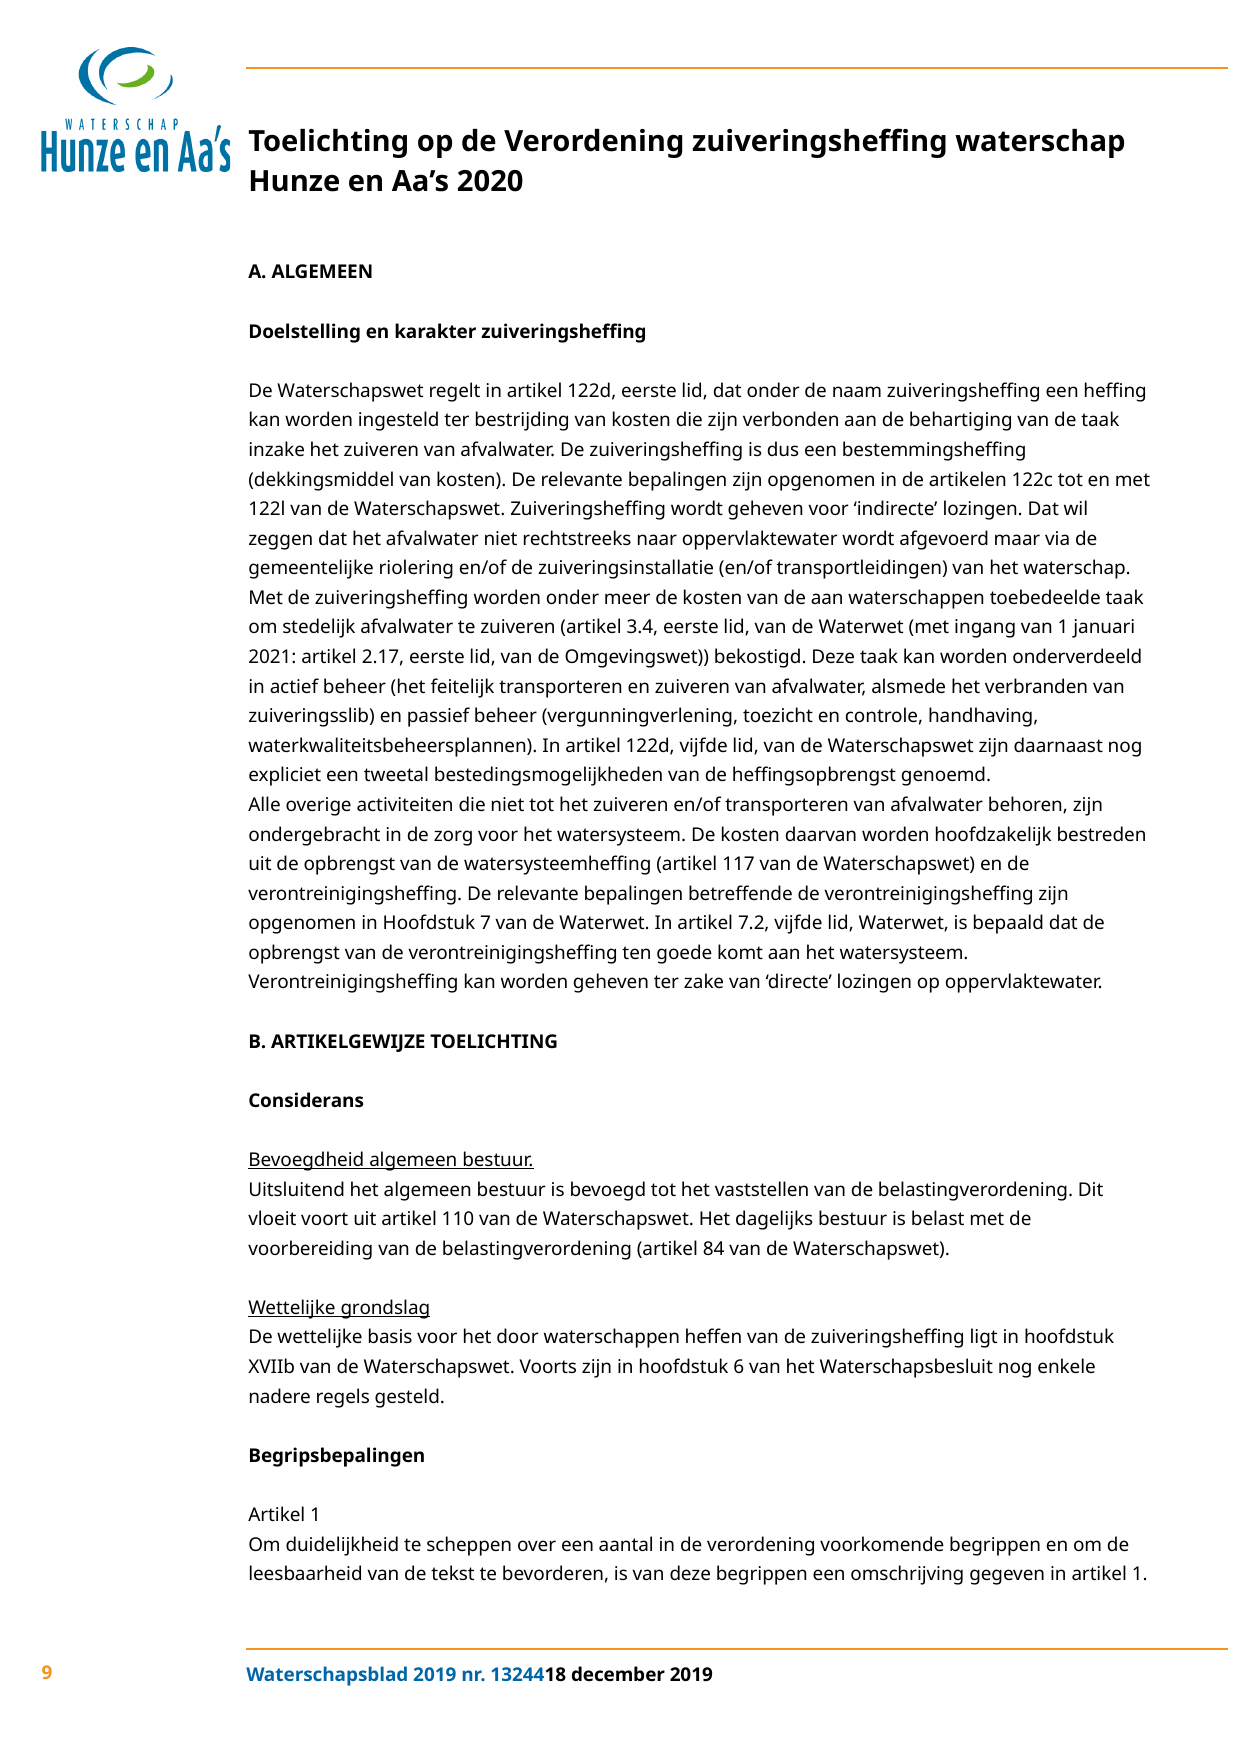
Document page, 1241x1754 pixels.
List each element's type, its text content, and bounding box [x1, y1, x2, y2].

picture [183, 163, 191, 172]
text De Waterschapswet regelt in artikel 122d, eerste lid, dat onder de naam zuiveringsheffing een heffing kan worden ingesteld ter bestrijding van kosten die zijn verbonden aan de behartiging van de taak inzake het zuiveren van afvalwater. De zuiveringsheffing is dus een bestemmingsheffing (dekkingsmiddel van kosten). De relevante bepalingen zijn opgenomen in de artikelen 122c tot en met 122l van de Waterschapswet. Zuiveringsheffing wordt geheven voor ‘indirecte’ lozingen. Dat wil zeggen dat het afvalwater niet rechtstreeks naar oppervlaktewater wordt afgevoerd maar via de gemeentelijke riolering en/of de zuiveringsinstallatie (en/of transportleidingen) van het waterschap. [248, 377, 1152, 580]
picture [41, 47, 231, 172]
text Bevoegdheid algemeen bestuur. [248, 1146, 1152, 1172]
text Toelichting op de Verordening zuiveringsheffing waterschap Hunze en Aa’s 2020 [248, 121, 1152, 200]
text Artikel 1 [248, 1501, 1152, 1527]
text Uitsluitend het algemeen bestuur is bevoegd tot het vaststellen van de belastingverordening. Dit vloeit voort uit artikel 110 van de Waterschapswet. Het dagelijks bestuur is belast met de voorbereiding van de belastingverordening (artikel 84 van de Waterschapswet). [248, 1176, 1152, 1261]
text leesbaarheid van de tekst te bevorderen, is van deze begrippen een omschrijving gegeven in artikel 1. [248, 1560, 1152, 1586]
text Begripsbepalingen [248, 1442, 1152, 1468]
text Om duidelijkheid te scheppen over een aantal in de verordening voorkomende begrippen en om de [248, 1531, 1152, 1556]
text Considerans [248, 1087, 1152, 1113]
text Met de zuiveringsheffing worden onder meer de kosten van de aan waterschappen toebedeelde taak om stedelijk afvalwater te zuiveren (artikel 3.4, eerste lid, van de Waterwet (met ingang van 1 januari 2021: artikel 2.17, eerste lid, van de Omgevingswet)) bekostigd. Deze taak kan worden onderverdeeld in actief beheer (het feitelijk transporteren en zuiveren van afvalwater, alsmede het verbranden van zuiveringsslib) en passief beheer (vergunningverlening, toezicht en controle, handhaving, waterkwaliteitsbeheersplannen). In artikel 122d, vijfde lid, van de Waterschapswet zijn daarnaast nog expliciet een tweetal bestedingsmogelijkheden van de heffingsopbrengst genoemd. [248, 584, 1152, 787]
text Wettelijke grondslag [248, 1294, 1152, 1320]
text A. ALGEMEEN [248, 259, 1152, 284]
text Alle overige activiteiten die niet tot het zuiveren en/of transporteren van afvalwater behoren, zijn ondergebracht in de zorg voor het watersysteem. De kosten daarvan worden hoofdzakelijk bestreden uit de opbrengst van de watersysteemheffing (artikel 117 van de Waterschapswet) en de verontreinigingsheffing. De relevante bepalingen betreffende de verontreinigingsheffing zijn opgenomen in Hoofdstuk 7 van de Waterwet. In artikel 7.2, vijfde lid, Waterwet, is bepaald dat de opbrengst van de verontreinigingsheffing ten goede komt aan het watersysteem. Verontreinigingsheffing kan worden geheven ter zake van ‘directe’ lozingen op oppervlaktewater. [248, 791, 1152, 994]
text De wettelijke basis voor het door waterschappen heffen van de zuiveringsheffing ligt in hoofdstuk XVIIb van de Waterschapswet. Voorts zijn in hoofdstuk 6 van het Waterschapsbesluit nog enkele nadere regels gesteld. [248, 1324, 1152, 1408]
picture [226, 145, 231, 156]
text B. ARTIKELGEWIJZE TOELICHTING [248, 1028, 1152, 1053]
picture [47, 154, 51, 172]
text Doelstelling en karakter zuiveringsheffing [248, 318, 1152, 343]
